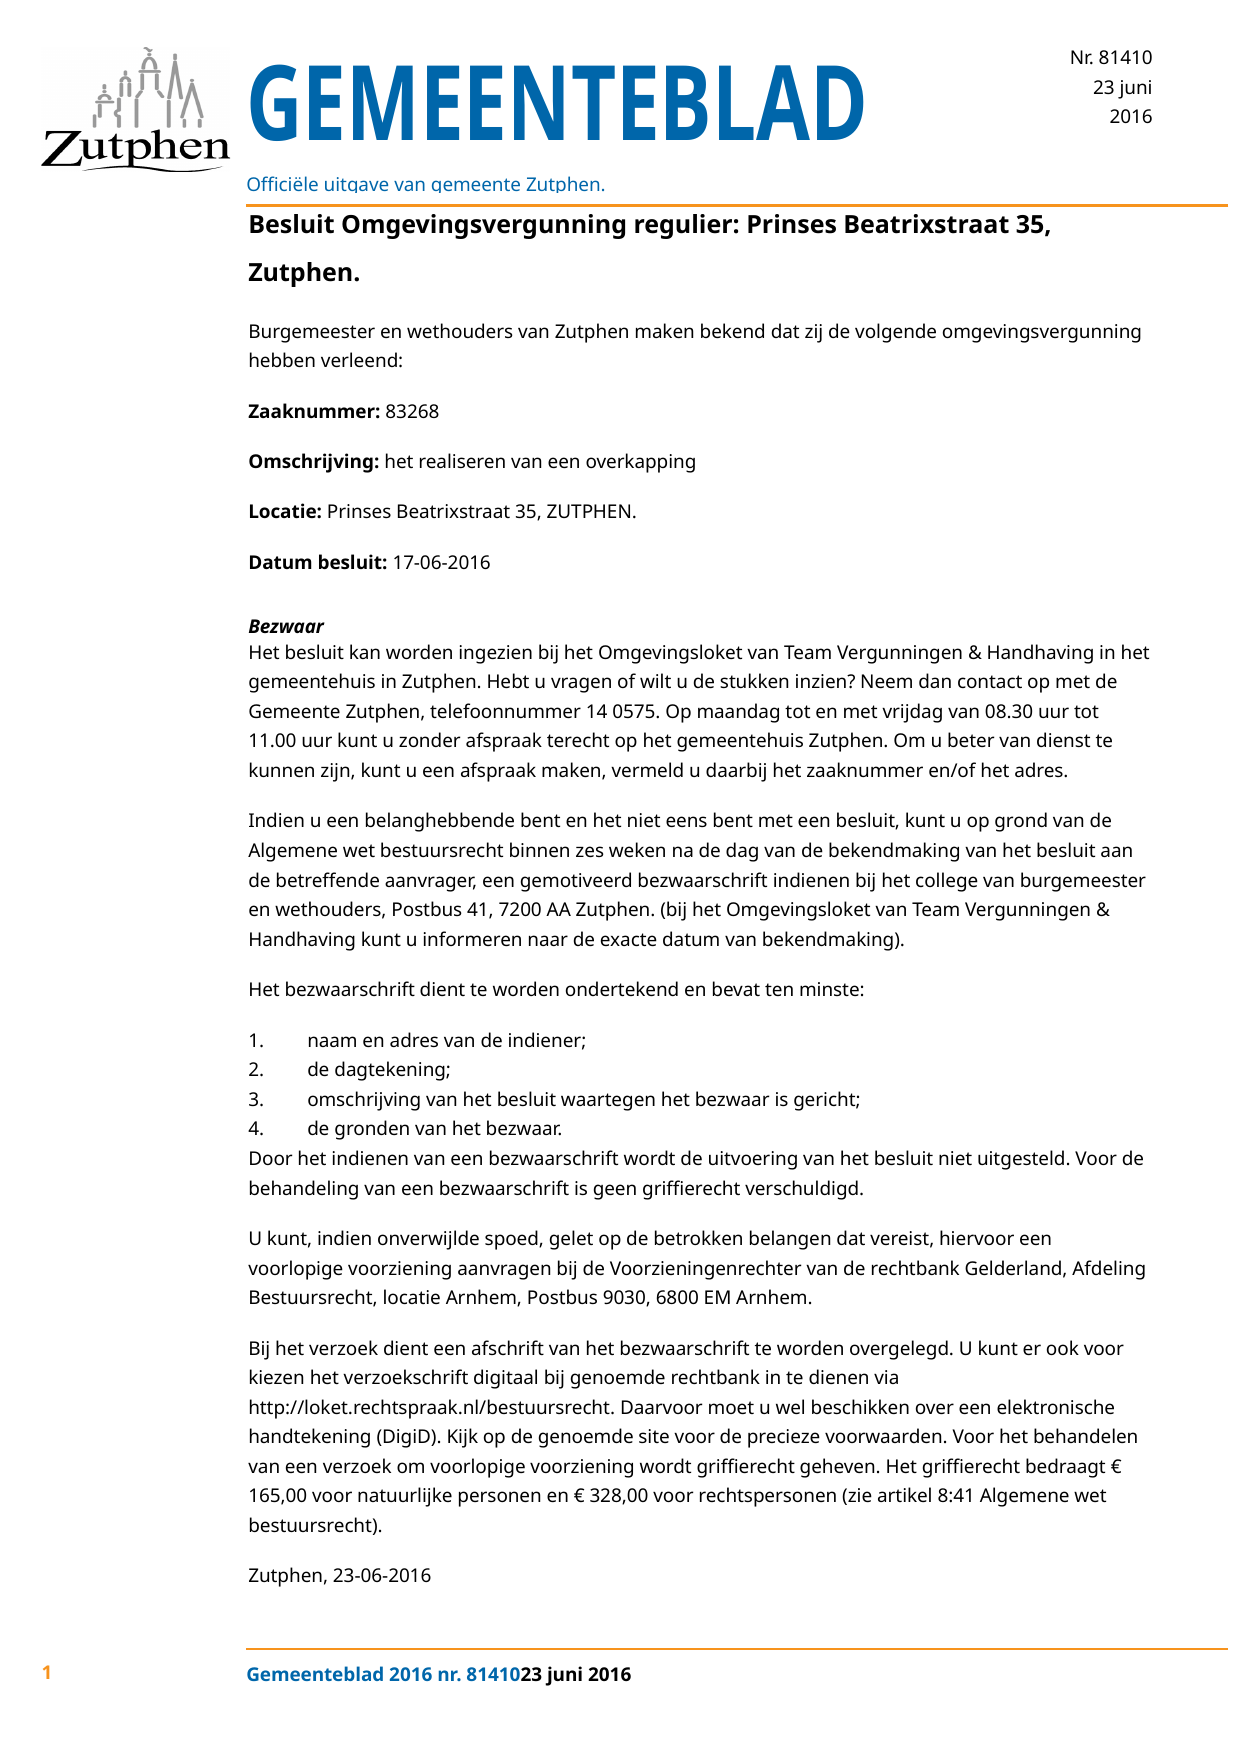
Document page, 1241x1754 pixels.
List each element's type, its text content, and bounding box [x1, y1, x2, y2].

list naam en adres van de indiener; [248, 1027, 1152, 1052]
list de gronden van het bezwaar. [248, 1116, 1152, 1141]
text Het besluit kan worden ingezien bij het Omgevingsloket van Team Vergunningen & Handhaving in het gemeentehuis in Zutphen. Hebt u vragen of wilt u de stukken inzien? Neem dan contact op met de Gemeente Zutphen, telefoonnummer 14 0575. Op maandag tot en met vrijdag van 08.30 uur tot 11.00 uur kunt u zonder afspraak terecht op het gemeentehuis Zutphen. Om u beter van dienst te kunnen zijn, kunt u een afspraak maken, vermeld u daarbij het zaaknummer en/of het adres. [248, 639, 1152, 783]
list omschrijving van het besluit waartegen het bezwaar is gericht; [248, 1086, 1152, 1112]
picture [41, 47, 231, 172]
text Bezwaar [248, 613, 1152, 639]
text Besluit Omgevingsvergunning regulier: Prinses Beatrixstraat 35, Zutphen. [248, 207, 1152, 288]
text Bij het verzoek dient een afschrift van het bezwaarschrift te worden overgelegd. U kunt er ook voor kiezen het verzoekschrift digitaal bij genoemde rechtbank in te dienen via http://loket.rechtspraak.nl/bestuursrecht. Daarvoor moet u wel beschikken over een elektronische handtekening (DigiD). Kijk op de genoemde site voor de precieze voorwaarden. Voor het behandelen van een verzoek om voorlopige voorziening wordt griffierecht geheven. Het griffierecht bedraagt € 165,00 voor natuurlijke personen en € 328,00 voor rechtspersonen (zie artikel 8:41 Algemene wet bestuursrecht). [248, 1335, 1152, 1538]
text Locatie: Prinses Beatrixstraat 35, ZUTPHEN. [248, 499, 1152, 524]
text Omschrijving: het realiseren van een overkapping [248, 448, 1152, 474]
text Burgemeester en wethouders van Zutphen maken bekend dat zij de volgende omgevingsvergunning hebben verleend: [248, 318, 1152, 373]
text Het bezwaarschrift dient te worden ondertekend en bevat ten minste: [248, 976, 1152, 1002]
text U kunt, indien onverwijlde spoed, gelet op de betrokken belangen dat vereist, hiervoor een voorlopige voorziening aanvragen bij de Voorzieningenrechter van de rechtbank Gelderland, Afdeling Bestuursrecht, locatie Arnhem, Postbus 9030, 6800 EM Arnhem. [248, 1225, 1152, 1310]
text Indien u een belanghebbende bent en het niet eens bent met een besluit, kunt u op grond van de Algemene wet bestuursrecht binnen zes weken na de dag van de bekendmaking van het besluit aan de betreffende aanvrager, een gemotiveerd bezwaarschrift indienen bij het college van burgemeester en wethouders, Postbus 41, 7200 AA Zutphen. (bij het Omgevingsloket van Team Vergunningen & Handhaving kunt u informeren naar de exacte datum van bekendmaking). [248, 808, 1152, 952]
list de dagtekening; [248, 1056, 1152, 1082]
text Door het indienen van een bezwaarschrift wordt de uitvoering van het besluit niet uitgesteld. Voor de behandeling van een bezwaarschrift is geen griffierecht verschuldigd. [248, 1145, 1152, 1200]
text Zaaknummer: 83268 [248, 398, 1152, 424]
text Zutphen, 23-06-2016 [248, 1563, 1152, 1588]
text Datum besluit: 17-06-2016 [248, 549, 1152, 575]
